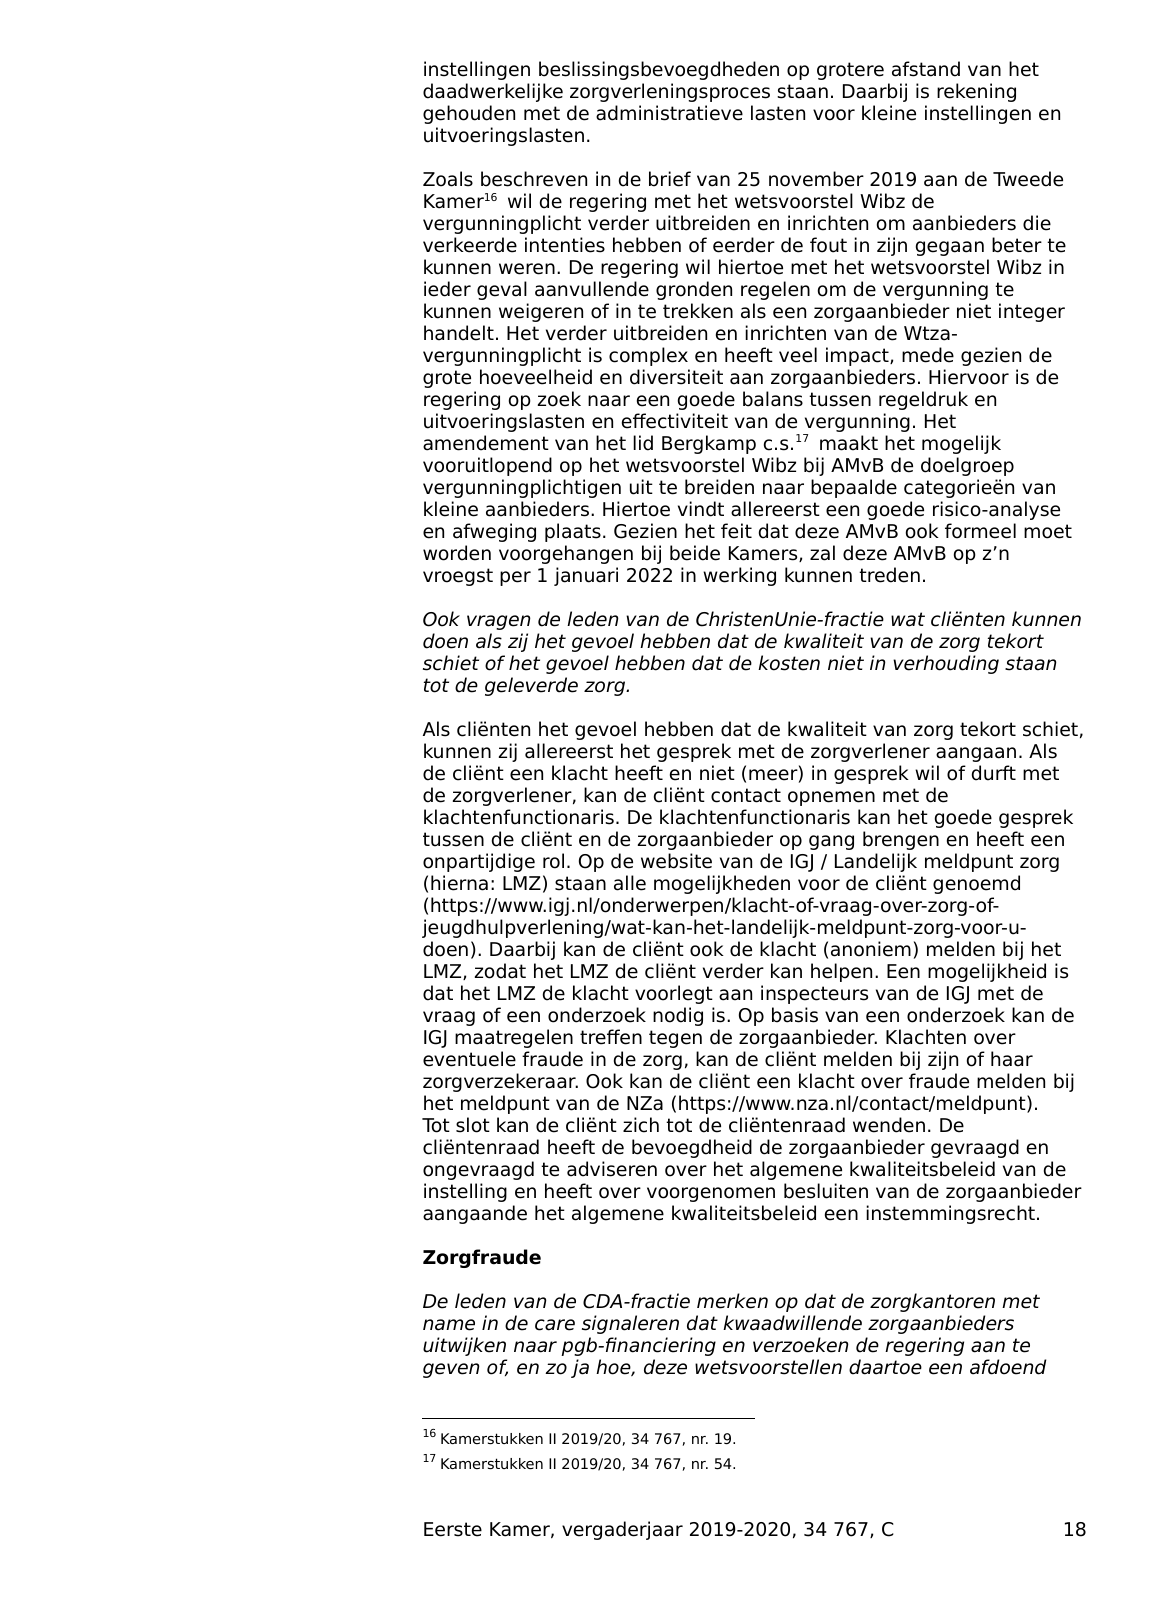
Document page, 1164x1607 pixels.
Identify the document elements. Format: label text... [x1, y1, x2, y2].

text De leden van de CDA-fractie merken op dat de zorgkantoren met name in de care signaleren dat kwaadwillende zorgaanbieders uitwijken naar pgb-financiering en verzoeken de regering aan te geven of, en zo ja hoe, deze wetsvoorstellen daartoe een afdoend [422, 1291, 1087, 1379]
text Tot slot kan de cliënt zich tot de cliëntenraad wenden. De cliëntenraad heeft de bevoegdheid de zorgaanbieder gevraagd en ongevraagd te adviseren over het algemene kwaliteitsbeleid van de instelling en heeft over voorgenomen besluiten van de zorgaanbieder aangaande het algemene kwaliteitsbeleid een instemmingsrecht. [422, 1115, 1087, 1224]
text Zoals beschreven in de brief van 25 november 2019 aan de Tweede Kamer wil de regering met het wetsvoorstel Wibz de vergunningplicht verder uitbreiden en inrichten om aanbieders die verkeerde intenties hebben of eerder de fout in zijn gegaan beter te kunnen weren. De regering wil hiertoe met het wetsvoorstel Wibz in ieder geval aanvullende gronden regelen om de vergunning te kunnen weigeren of in te trekken als een zorgaanbieder niet integer handelt. Het verder uitbreiden en inrichten van de Wtza-vergunningplicht is complex en heeft veel impact, mede gezien de grote hoeveelheid en diversiteit aan zorgaanbieders. Hiervoor is de regering op zoek naar een goede balans tussen regeldruk en uitvoeringslasten en effectiviteit van de vergunning. Het amendement van het lid Bergkamp c.s. maakt het mogelijk vooruitlopend op het wetsvoorstel Wibz bij AMvB de doelgroep vergunningplichtigen uit te breiden naar bepaalde categorieën van kleine aanbieders. Hiertoe vindt allereerst een goede risico-analyse en afweging plaats. Gezien het feit dat deze AMvB ook formeel moet worden voorgehangen bij beide Kamers, zal deze AMvB op z’n vroegst per 1 januari 2022 in werking kunnen treden. [422, 169, 1087, 587]
text Kamerstukken II 2019/20, 34 767, nr. 19. [422, 1427, 1087, 1449]
text Als cliënten het gevoel hebben dat de kwaliteit van zorg tekort schiet, kunnen zij allereerst het gesprek met de zorgverlener aangaan. Als de cliënt een klacht heeft en niet (meer) in gesprek wil of durft met de zorgverlener, kan de cliënt contact opnemen met de klachtenfunctionaris. De klachtenfunctionaris kan het goede gesprek tussen de cliënt en de zorgaanbieder op gang brengen en heeft een onpartijdige rol. Op de website van de IGJ / Landelijk meldpunt zorg (hierna: LMZ) staan alle mogelijkheden voor de cliënt genoemd (https://www.igj.nl/onderwerpen/klacht-of-vraag-over-zorg-of-jeugdhulpverlening/wat-kan-het-landelijk-meldpunt-zorg-voor-u-doen). Daarbij kan de cliënt ook de klacht (anoniem) melden bij het LMZ, zodat het LMZ de cliënt verder kan helpen. Een mogelijkheid is dat het LMZ de klacht voorlegt aan inspecteurs van de IGJ met de vraag of een onderzoek nodig is. Op basis van een onderzoek kan de IGJ maatregelen treffen tegen de zorgaanbieder. Klachten over eventuele fraude in de zorg, kan de cliënt melden bij zijn of haar zorgverzekeraar. Ook kan de cliënt een klacht over fraude melden bij het meldpunt van de NZa (https://www.nza.nl/contact/meldpunt). [422, 719, 1087, 1115]
text Ook vragen de leden van de ChristenUnie-fractie wat cliënten kunnen doen als zij het gevoel hebben dat de kwaliteit van de zorg tekort schiet of het gevoel hebben dat de kosten niet in verhouding staan tot de geleverde zorg. [422, 609, 1087, 697]
text Kamerstukken II 2019/20, 34 767, nr. 54. [422, 1452, 1087, 1474]
text instellingen beslissingsbevoegdheden op grotere afstand van het daadwerkelijke zorgverleningsproces staan. Daarbij is rekening gehouden met de administratieve lasten voor kleine instellingen en uitvoeringslasten. [422, 59, 1087, 147]
subtitle Zorgfraude [422, 1247, 1087, 1269]
